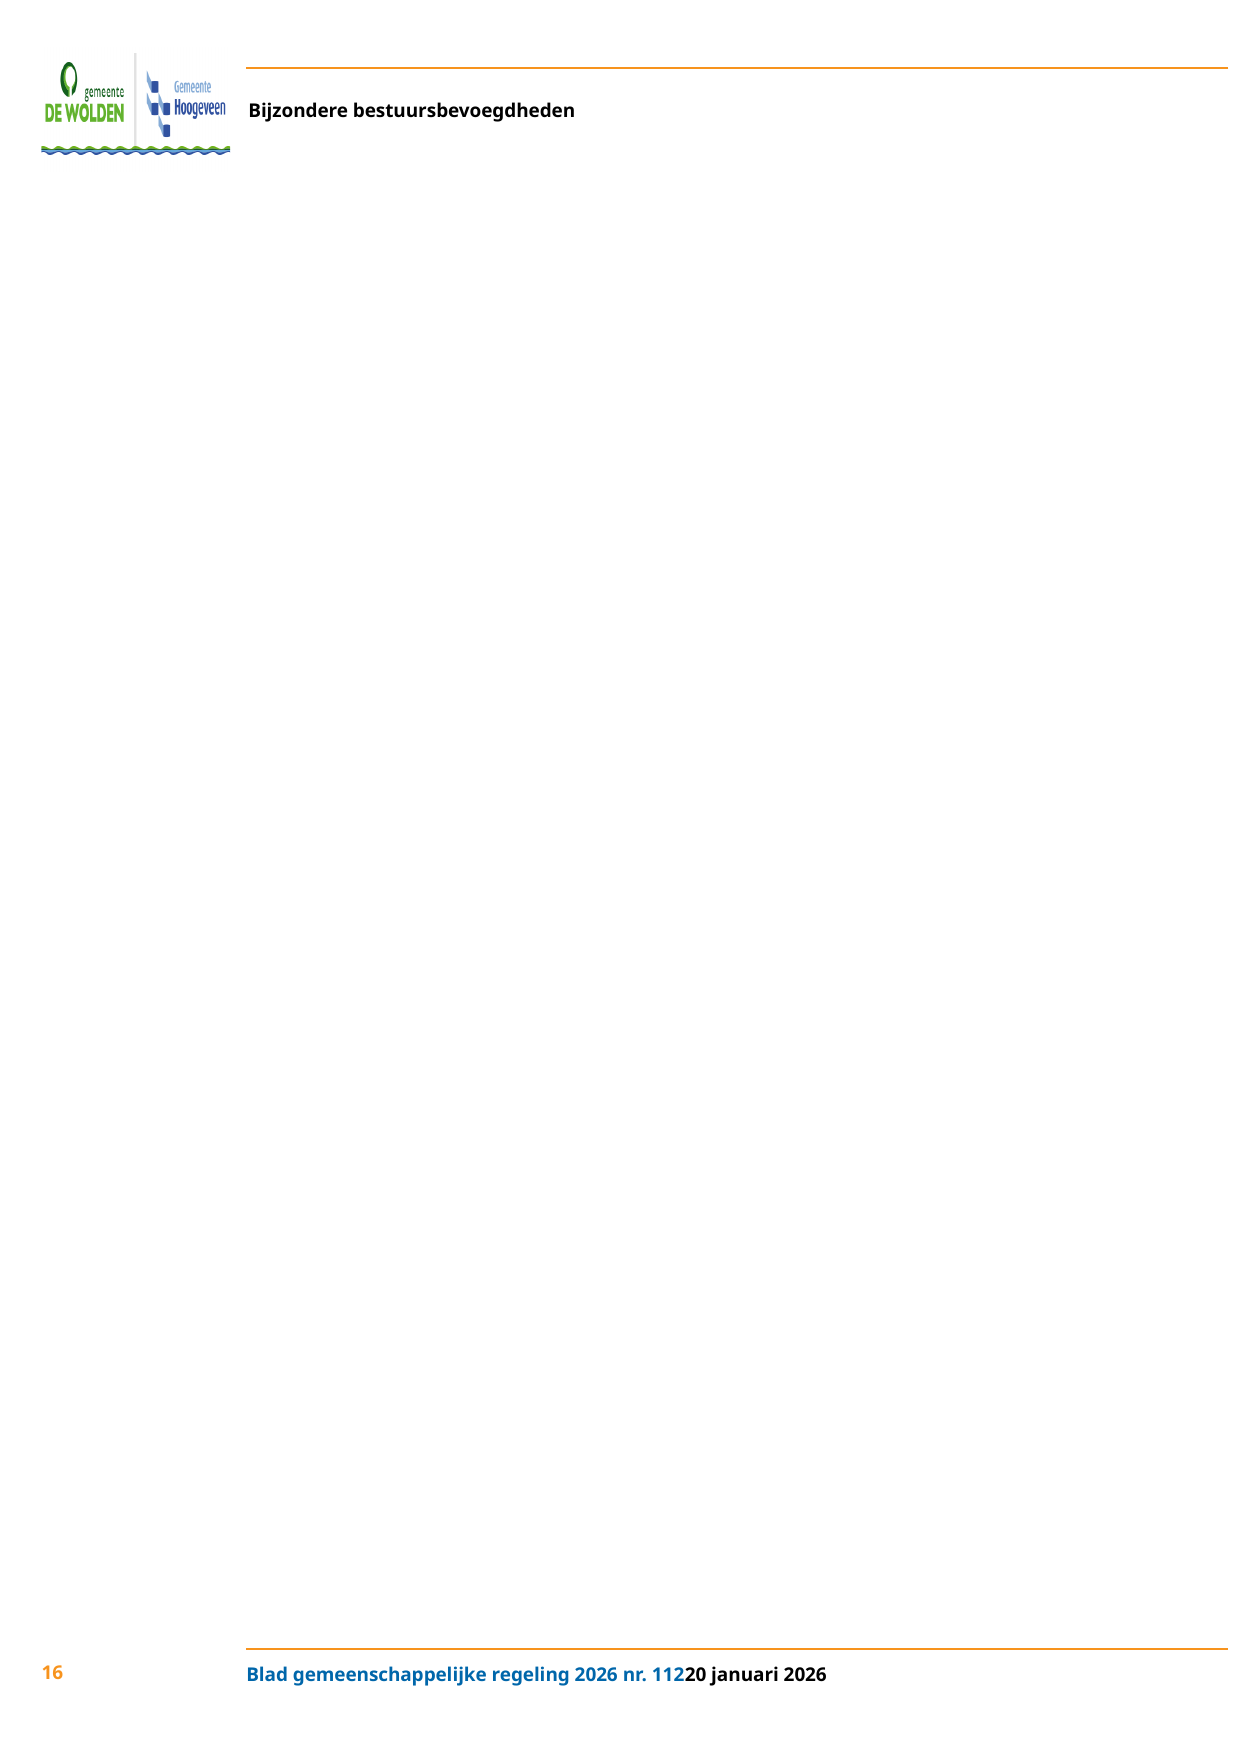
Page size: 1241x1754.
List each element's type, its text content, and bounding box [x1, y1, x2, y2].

text Bijzondere bestuursbevoegdheden [248, 95, 1152, 123]
picture [41, 47, 231, 172]
